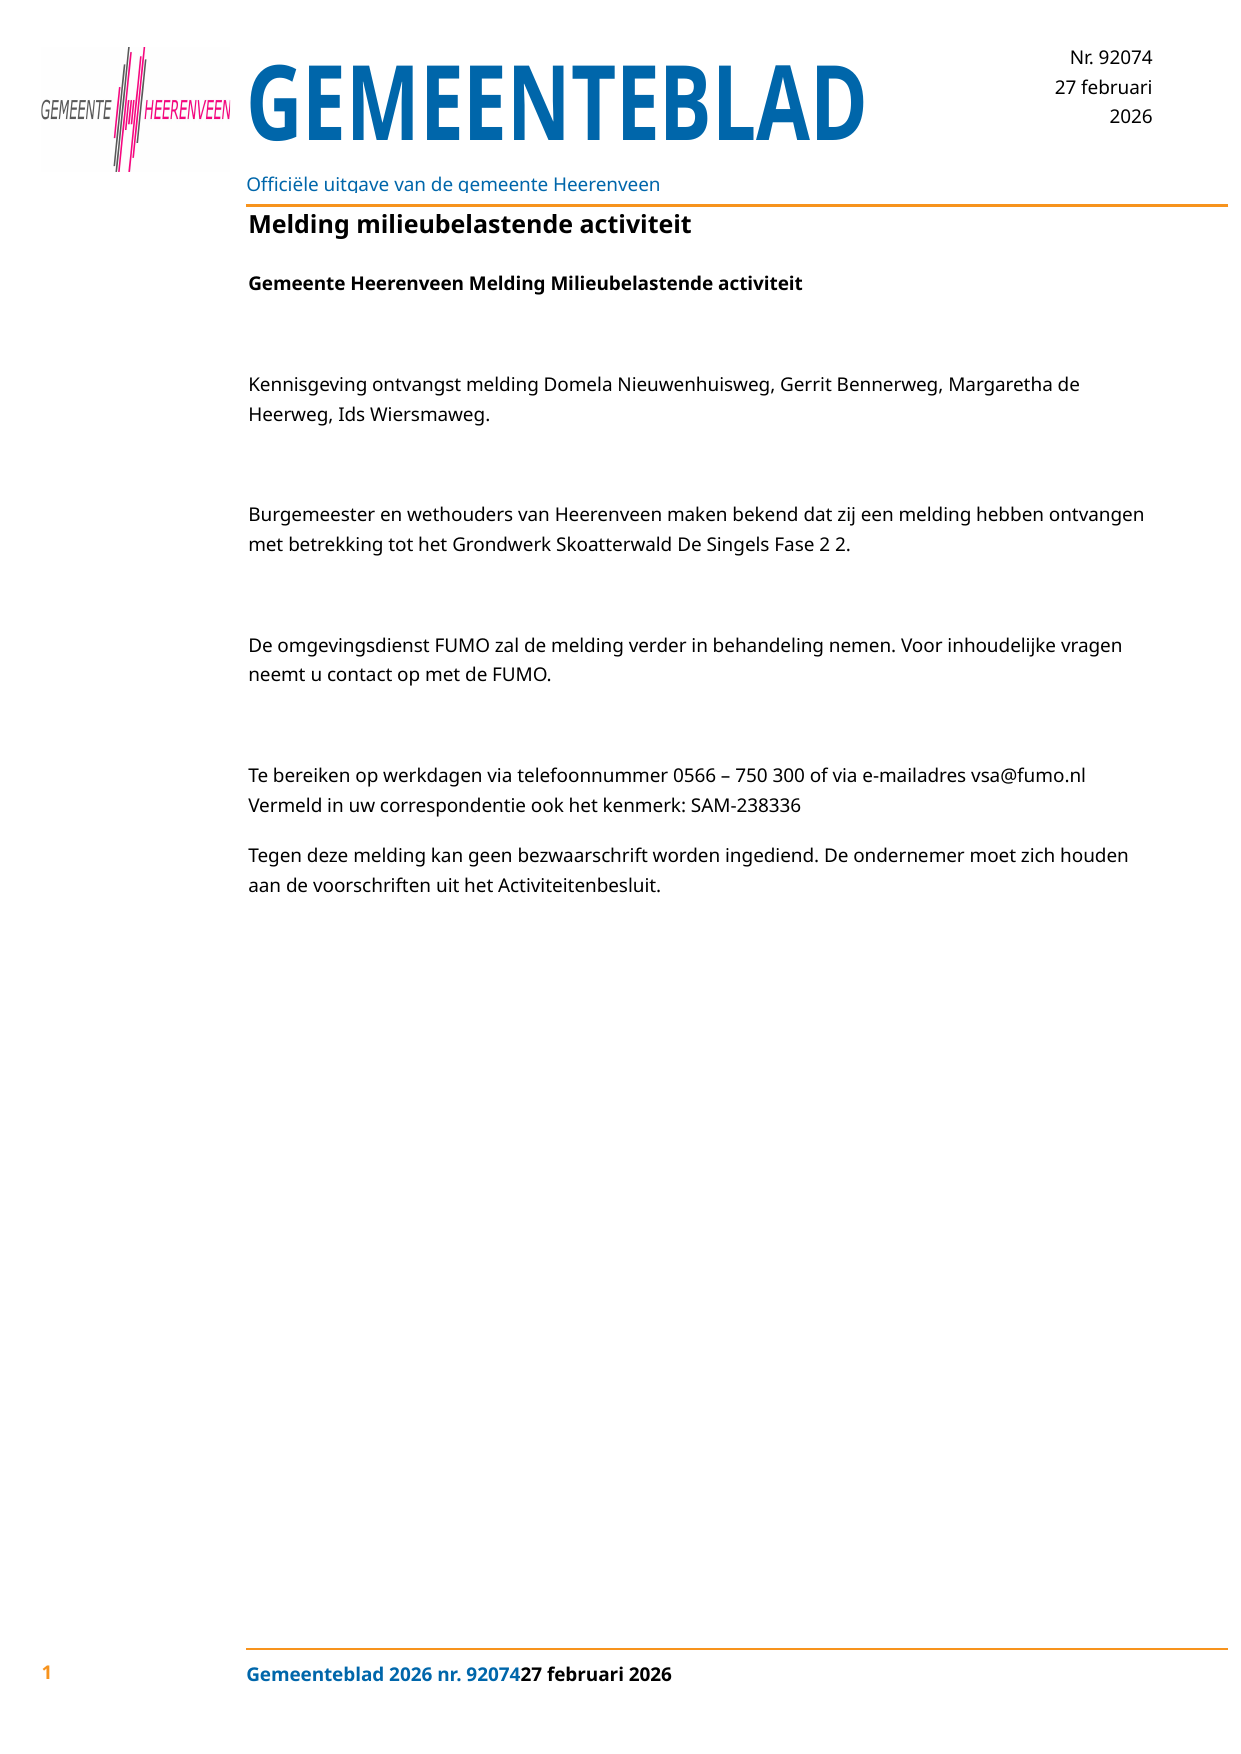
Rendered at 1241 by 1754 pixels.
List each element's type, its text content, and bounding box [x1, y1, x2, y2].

text Melding milieubelastende activiteit [248, 207, 1152, 241]
text Te bereiken op werkdagen via telefoonnummer 0566 – 750 300 of via e-mailadres vsa@fumo.nl Vermeld in uw correspondentie ook het kenmerk: SAM-238336 [248, 762, 1152, 818]
picture [41, 47, 231, 172]
text Kennisgeving ontvangst melding Domela Nieuwenhuisweg, Gerrit Bennerweg, Margaretha de Heerweg, Ids Wiersmaweg. [248, 371, 1152, 426]
text De omgevingsdienst FUMO zal de melding verder in behandeling nemen. Voor inhoudelijke vragen neemt u contact op met de FUMO. [248, 632, 1152, 687]
text Burgemeester en wethouders van Heerenveen maken bekend dat zij een melding hebben ontvangen met betrekking tot het Grondwerk Skoatterwald De Singels Fase 2 2. [248, 502, 1152, 557]
text Tegen deze melding kan geen bezwaarschrift worden ingediend. De ondernemer moet zich houden aan de voorschriften uit het Activiteitenbesluit. [248, 842, 1152, 898]
text Gemeente Heerenveen Melding Milieubelastende activiteit [248, 270, 1152, 296]
